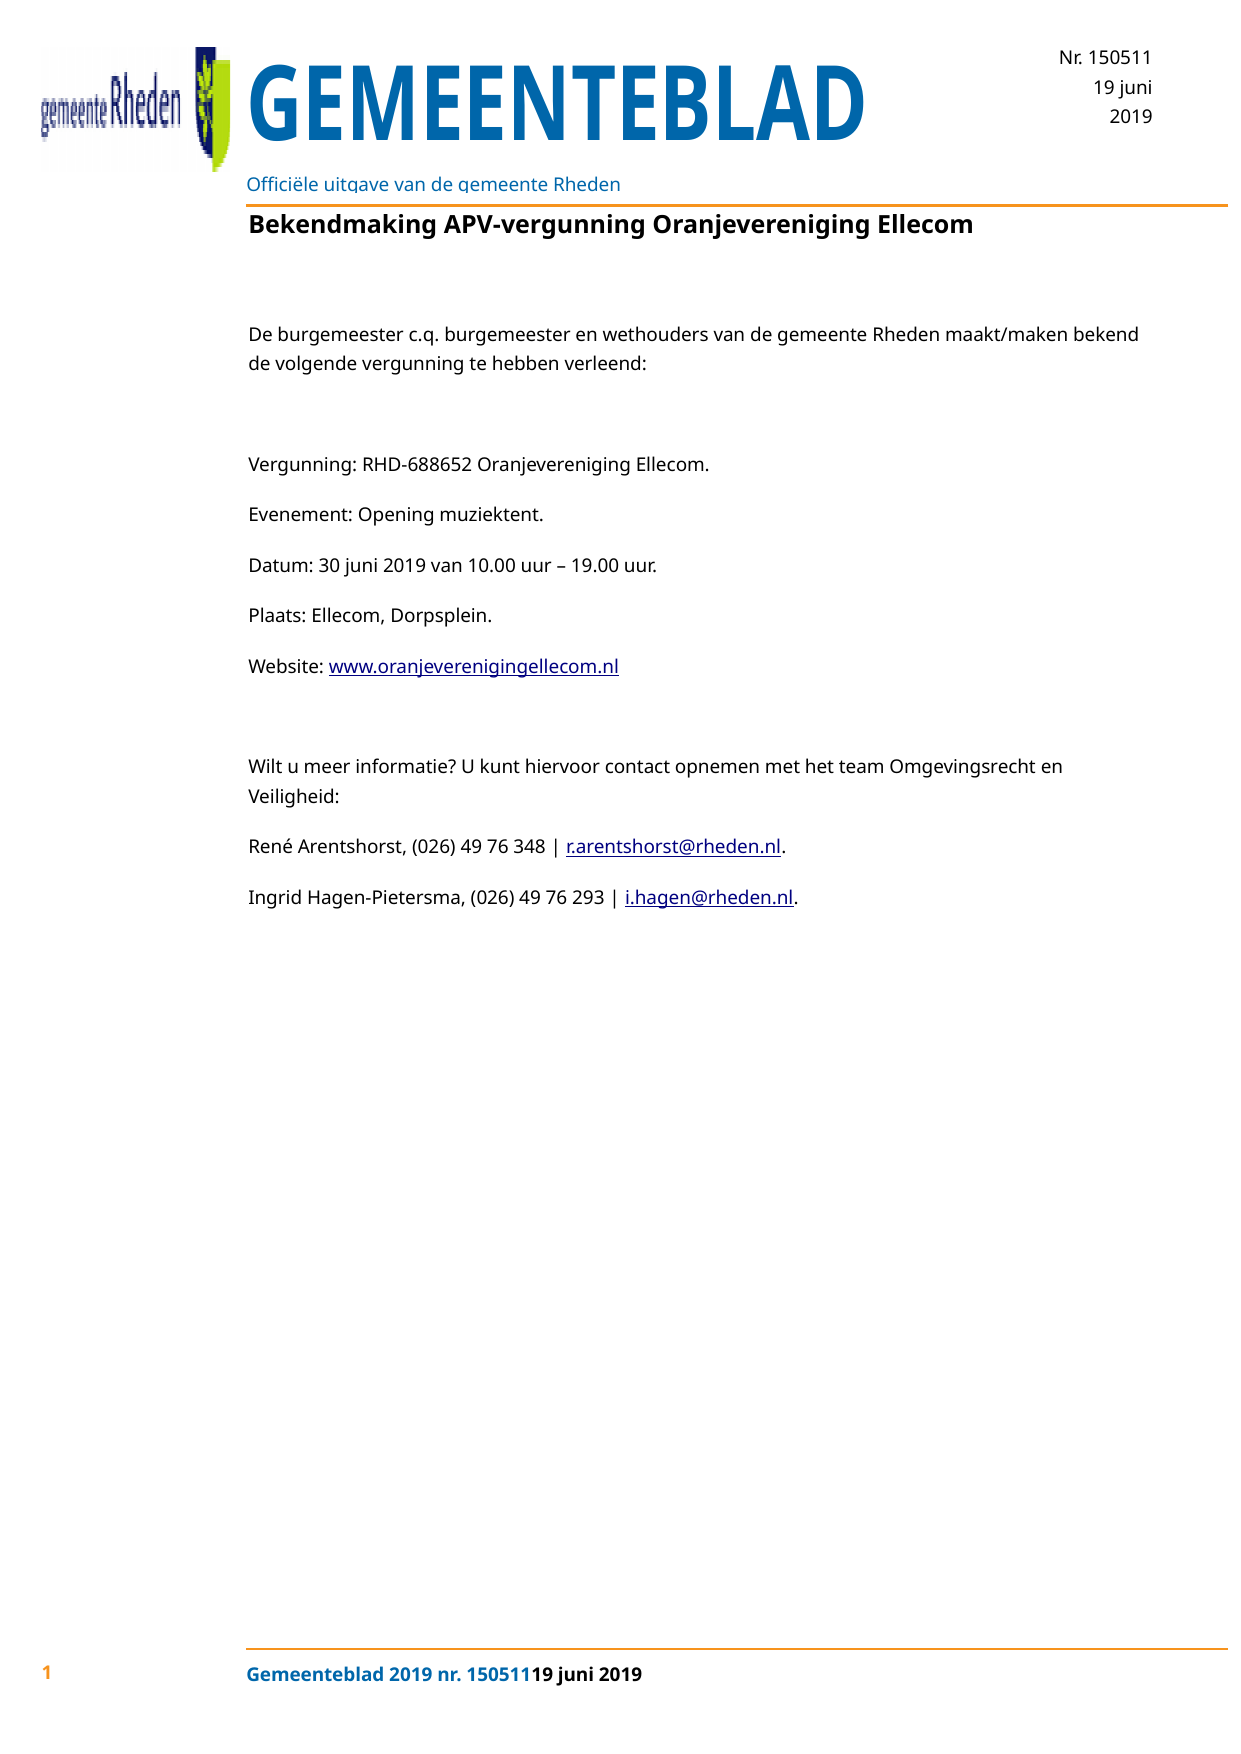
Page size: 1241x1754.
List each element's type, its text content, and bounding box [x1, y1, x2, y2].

text Vergunning: RHD-688652 Oranjevereniging Ellecom. [248, 451, 1152, 477]
text René Arentshorst, (026) 49 76 348 | r.arentshorst@rheden.nl. [248, 834, 1152, 859]
text Wilt u meer informatie? U kunt hiervoor contact opnemen met het team Omgevingsrecht en Veiligheid: [248, 754, 1152, 809]
text Evenement: Opening muziektent. [248, 502, 1152, 527]
text De burgemeester c.q. burgemeester en wethouders van de gemeente Rheden maakt/maken bekend de volgende vergunning te hebben verleend: [248, 321, 1152, 376]
picture [41, 47, 231, 172]
text Plaats: Ellecom, Dorpsplein. [248, 602, 1152, 628]
text Website: www.oranjeverenigingellecom.nl [248, 653, 1152, 678]
text Bekendmaking APV-vergunning Oranjevereniging Ellecom [248, 207, 1152, 241]
text Datum: 30 juni 2019 van 10.00 uur – 19.00 uur. [248, 552, 1152, 578]
text Ingrid Hagen-Pietersma, (026) 49 76 293 | i.hagen@rheden.nl. [248, 884, 1152, 910]
